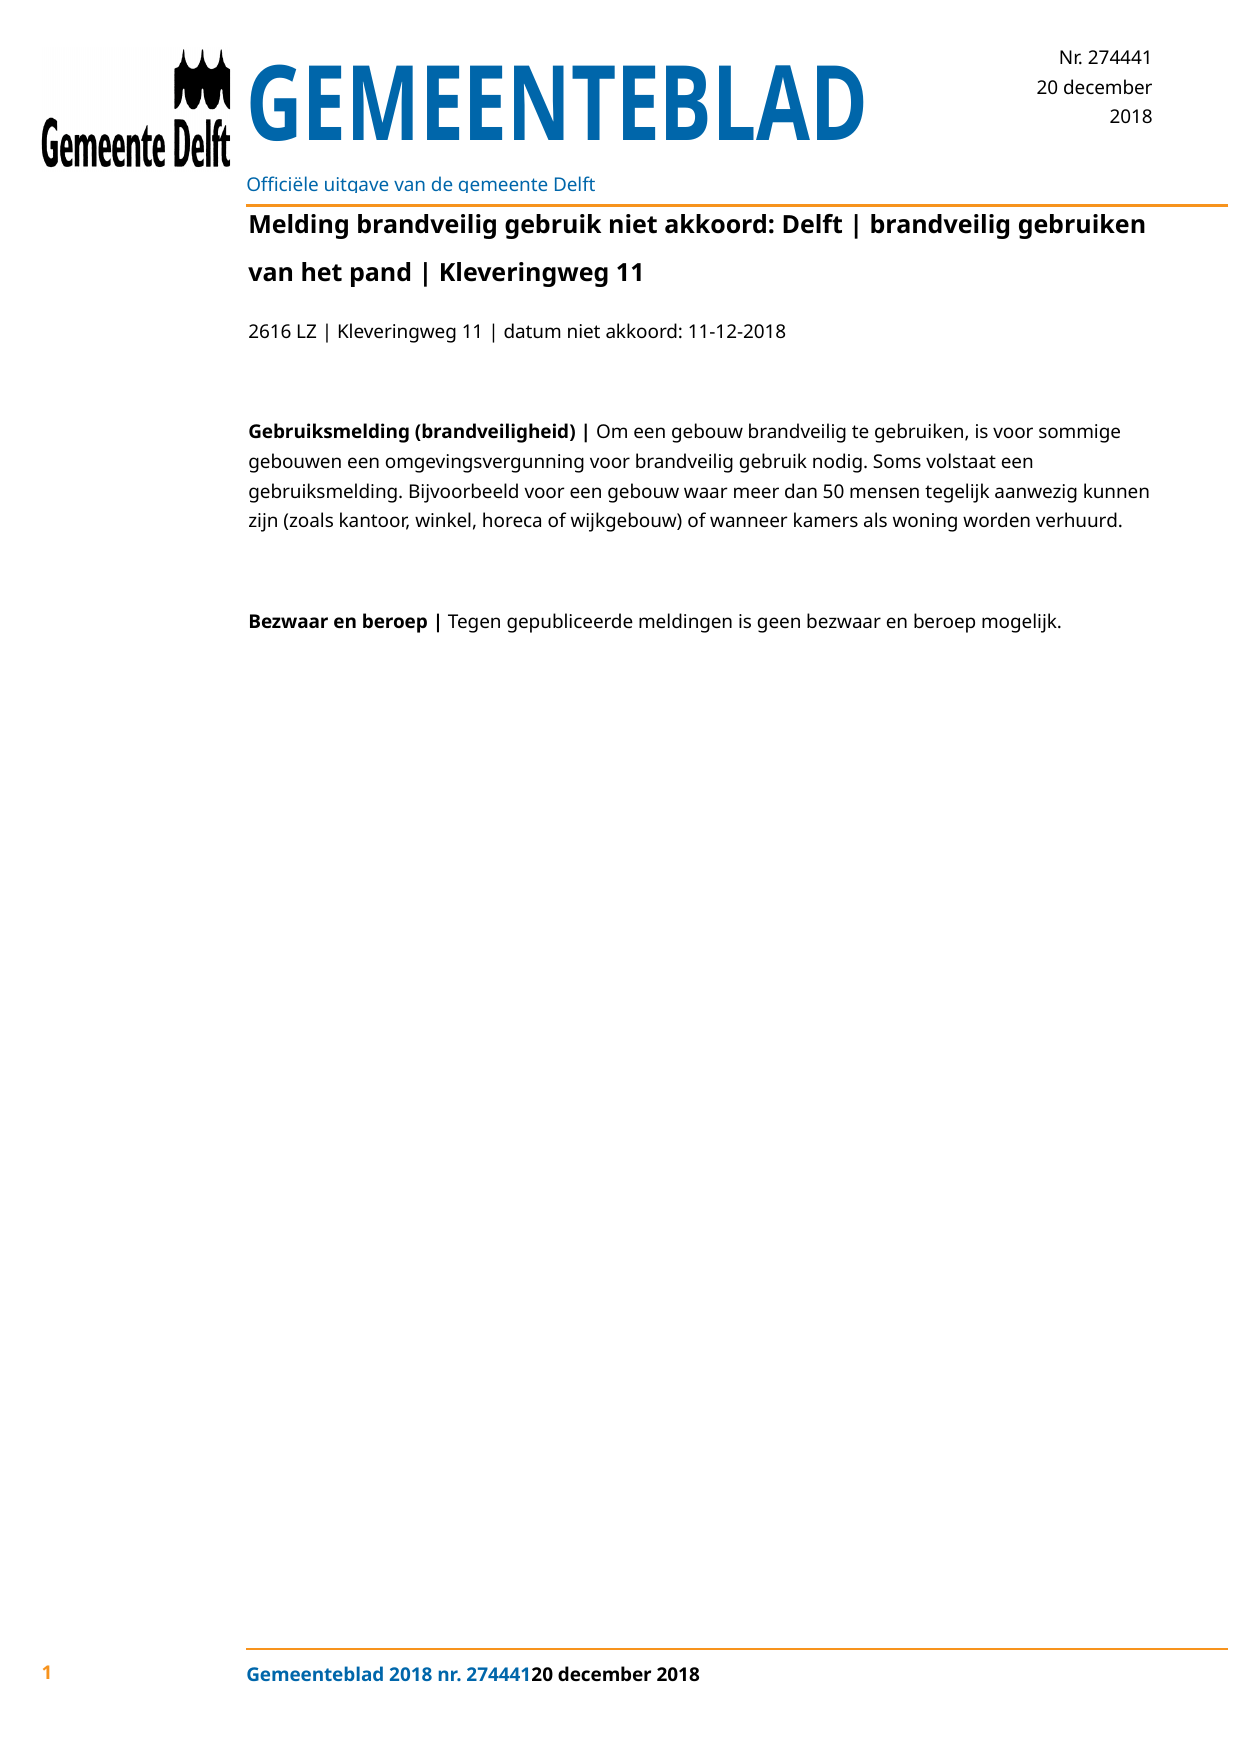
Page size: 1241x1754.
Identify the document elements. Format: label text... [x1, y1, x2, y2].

picture [41, 47, 231, 172]
text Gebruiksmelding (brandveiligheid) | Om een gebouw brandveilig te gebruiken, is voor sommige gebouwen een omgevingsvergunning voor brandveilig gebruik nodig. Soms volstaat een gebruiksmelding. Bijvoorbeeld voor een gebouw waar meer dan 50 mensen tegelijk aanwezig kunnen zijn (zoals kantoor, winkel, horeca of wijkgebouw) of wanneer kamers als woning worden verhuurd. [248, 419, 1152, 533]
text 2616 LZ | Kleveringweg 11 | datum niet akkoord: 11-12-2018 [248, 318, 1152, 344]
text Melding brandveilig gebruik niet akkoord: Delft | brandveilig gebruiken van het pand | Kleveringweg 11 [248, 207, 1152, 288]
text Bezwaar en beroep | Tegen gepubliceerde meldingen is geen bezwaar en beroep mogelijk. [248, 608, 1152, 634]
